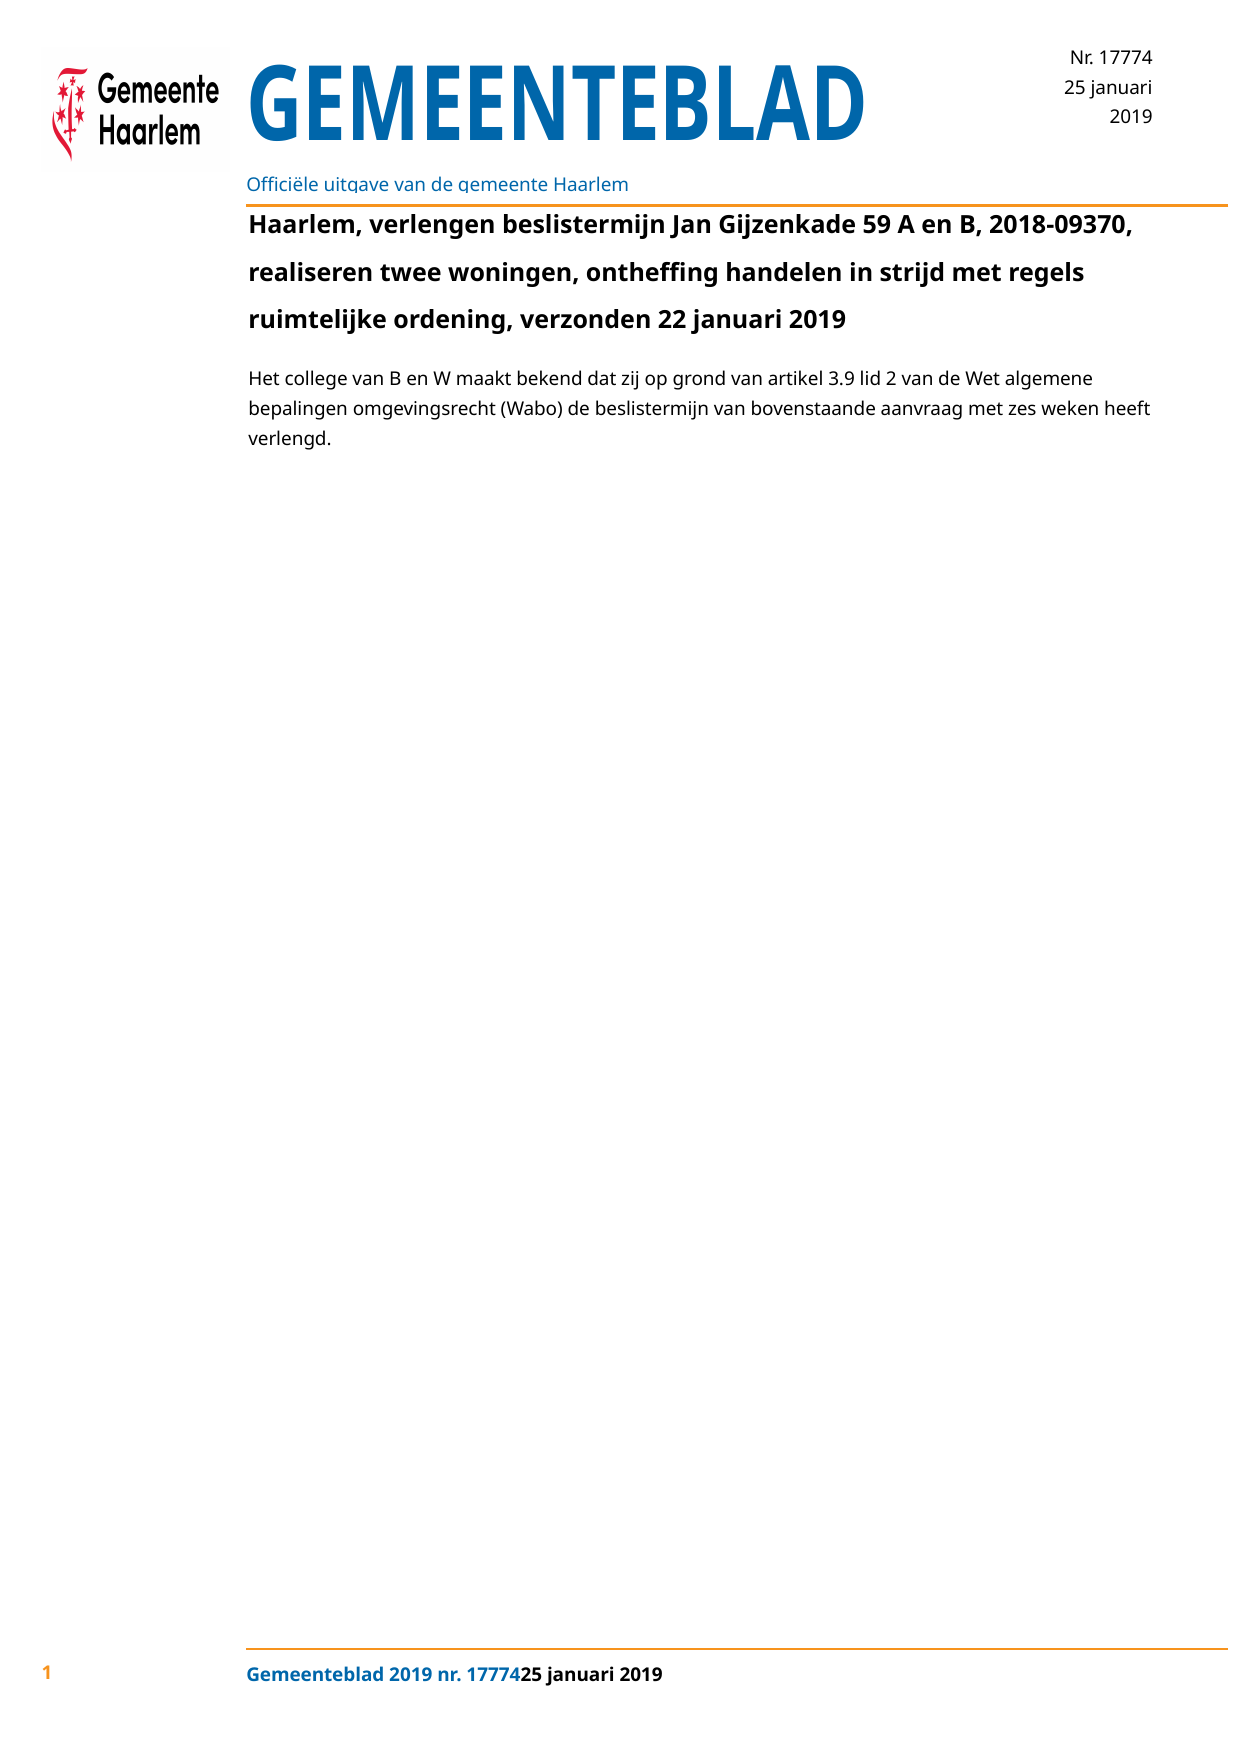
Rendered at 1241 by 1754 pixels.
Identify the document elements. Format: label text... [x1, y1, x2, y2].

text Haarlem, verlengen beslistermijn Jan Gijzenkade 59 A en B, 2018-09370, realiseren twee woningen, ontheffing handelen in strijd met regels ruimtelijke ordening, verzonden 22 januari 2019 [248, 207, 1152, 336]
text Het college van B en W maakt bekend dat zij op grond van artikel 3.9 lid 2 van de Wet algemene bepalingen omgevingsrecht (Wabo) de beslistermijn van bovenstaande aanvraag met zes weken heeft verlengd. [248, 366, 1152, 450]
picture [41, 47, 231, 172]
